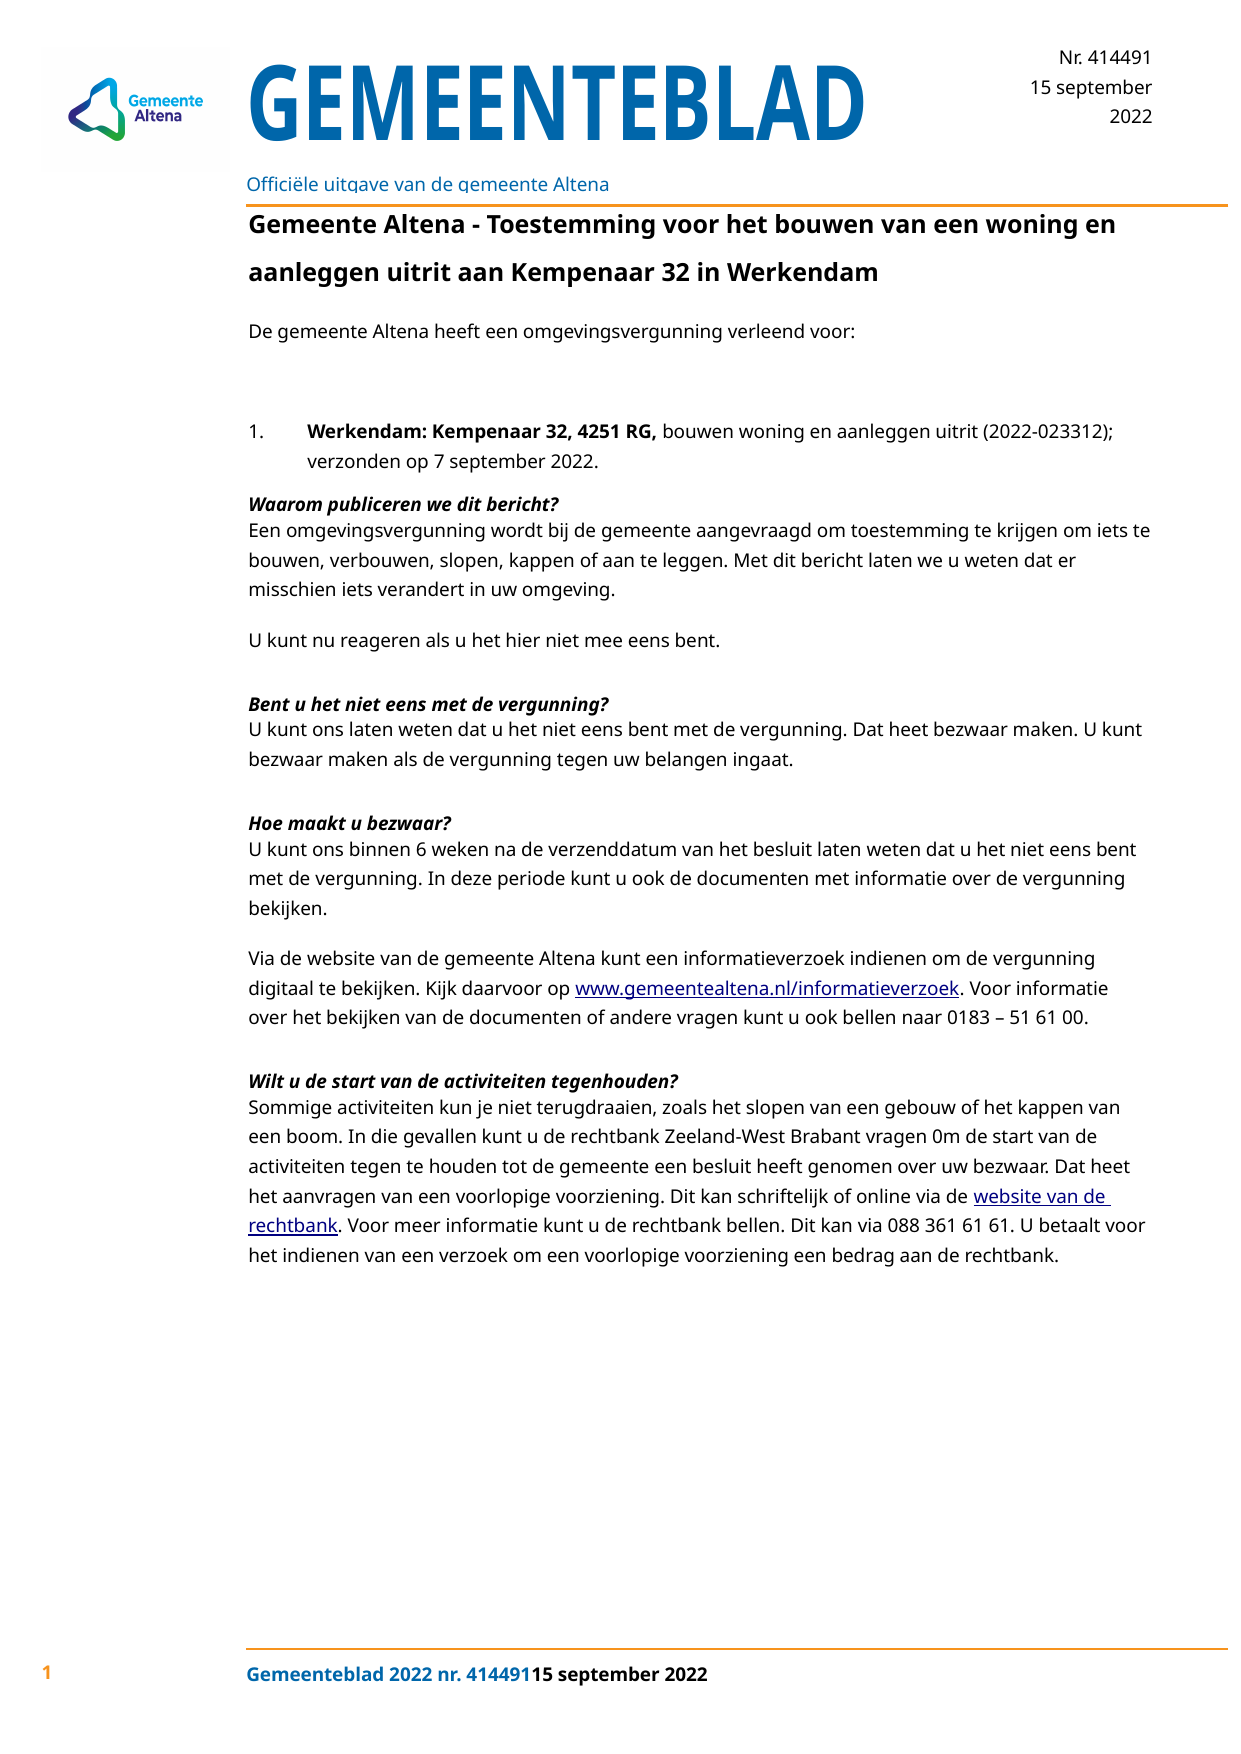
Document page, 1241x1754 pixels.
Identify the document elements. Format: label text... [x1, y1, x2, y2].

text Bent u het niet eens met de vergunning? [248, 691, 1152, 716]
text Hoe maakt u bezwaar? [248, 810, 1152, 836]
text Sommige activiteiten kun je niet terugdraaien, zoals het slopen van een gebouw of het kappen van een boom. In die gevallen kunt u de rechtbank Zeeland-West Brabant vragen 0m de start van de activiteiten tegen te houden tot de gemeente een besluit heeft genomen over uw bezwaar. Dat heet het aanvragen van een voorlopige voorziening. Dit kan schriftelijk of online via de website van de rechtbank. Voor meer informatie kunt u de rechtbank bellen. Dit kan via 088 361 61 61. U betaalt voor het indienen van een verzoek om een voorlopige voorziening een bedrag aan de rechtbank. [248, 1094, 1152, 1268]
picture [41, 47, 231, 172]
text U kunt ons binnen 6 weken na de verzenddatum van het besluit laten weten dat u het niet eens bent met de vergunning. In deze periode kunt u ook de documenten met informatie over de vergunning bekijken. [248, 836, 1152, 921]
text De gemeente Altena heeft een omgevingsvergunning verleend voor: [248, 318, 1152, 344]
text U kunt nu reageren als u het hier niet mee eens bent. [248, 627, 1152, 652]
list Werkendam: Kempenaar 32, 4251 RG, bouwen woning en aanleggen uitrit (2022-023312); verzonden op 7 september 2022. [248, 419, 1152, 474]
text U kunt ons laten weten dat u het niet eens bent met de vergunning. Dat heet bezwaar maken. U kunt bezwaar maken als de vergunning tegen uw belangen ingaat. [248, 716, 1152, 772]
text Een omgevingsvergunning wordt bij de gemeente aangevraagd om toestemming te krijgen om iets te bouwen, verbouwen, slopen, kappen of aan te leggen. Met dit bericht laten we u weten dat er misschien iets verandert in uw omgeving. [248, 517, 1152, 602]
text Waarom publiceren we dit bericht? [248, 491, 1152, 517]
text Gemeente Altena - Toestemming voor het bouwen van een woning en aanleggen uitrit aan Kempenaar 32 in Werkendam [248, 207, 1152, 288]
text Via de website van de gemeente Altena kunt een informatieverzoek indienen om de vergunning digitaal te bekijken. Kijk daarvoor op www.gemeentealtena.nl/informatieverzoek. Voor informatie over het bekijken van de documenten of andere vragen kunt u ook bellen naar 0183 – 51 61 00. [248, 945, 1152, 1030]
text Wilt u de start van de activiteiten tegenhouden? [248, 1068, 1152, 1094]
